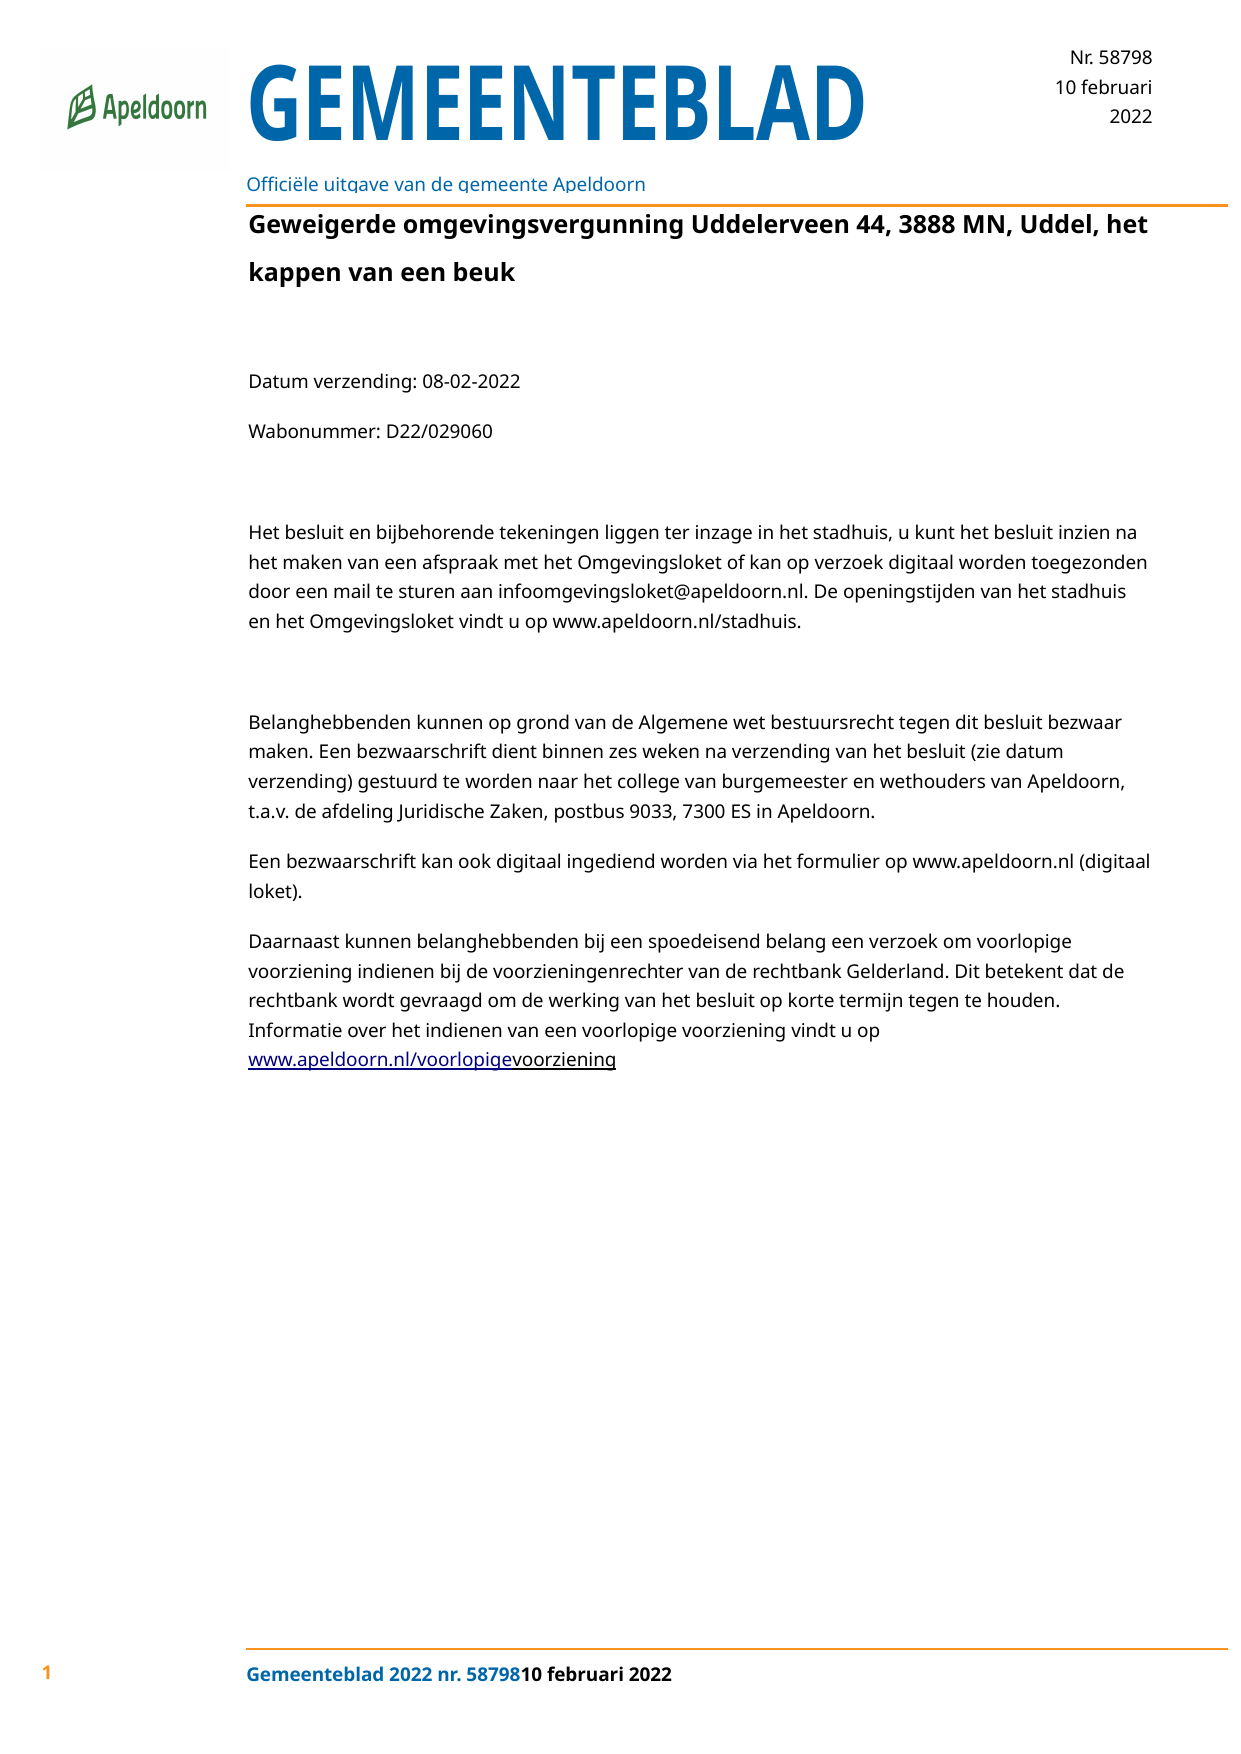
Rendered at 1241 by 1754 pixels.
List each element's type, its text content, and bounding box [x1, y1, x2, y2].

text Een bezwaarschrift kan ook digitaal ingediend worden via het formulier op www.apeldoorn.nl (digitaal loket). [248, 848, 1152, 904]
picture [41, 47, 231, 172]
text Belanghebbenden kunnen op grond van de Algemene wet bestuursrecht tegen dit besluit bezwaar maken. Een bezwaarschrift dient binnen zes weken na verzending van het besluit (zie datum verzending) gestuurd te worden naar het college van burgemeester en wethouders van Apeldoorn, t.a.v. de afdeling Juridische Zaken, postbus 9033, 7300 ES in Apeldoorn. [248, 709, 1152, 824]
text Daarnaast kunnen belanghebbenden bij een spoedeisend belang een verzoek om voorlopige voorziening indienen bij de voorzieningenrechter van de rechtbank Gelderland. Dit betekent dat de rechtbank wordt gevraagd om de werking van het besluit op korte termijn tegen te houden. Informatie over het indienen van een voorlopige voorziening vindt u op www.apeldoorn.nl/voorlopigevoorziening [248, 928, 1152, 1072]
text Geweigerde omgevingsvergunning Uddelerveen 44, 3888 MN, Uddel, het kappen van een beuk [248, 207, 1152, 288]
text Datum verzending: 08-02-2022 [248, 368, 1152, 394]
text Wabonummer: D22/029060 [248, 419, 1152, 444]
text Het besluit en bijbehorende tekeningen liggen ter inzage in het stadhuis, u kunt het besluit inzien na het maken van een afspraak met het Omgevingsloket of kan op verzoek digitaal worden toegezonden door een mail te sturen aan infoomgevingsloket@apeldoorn.nl. De openingstijden van het stadhuis en het Omgevingsloket vindt u op www.apeldoorn.nl/stadhuis. [248, 519, 1152, 634]
